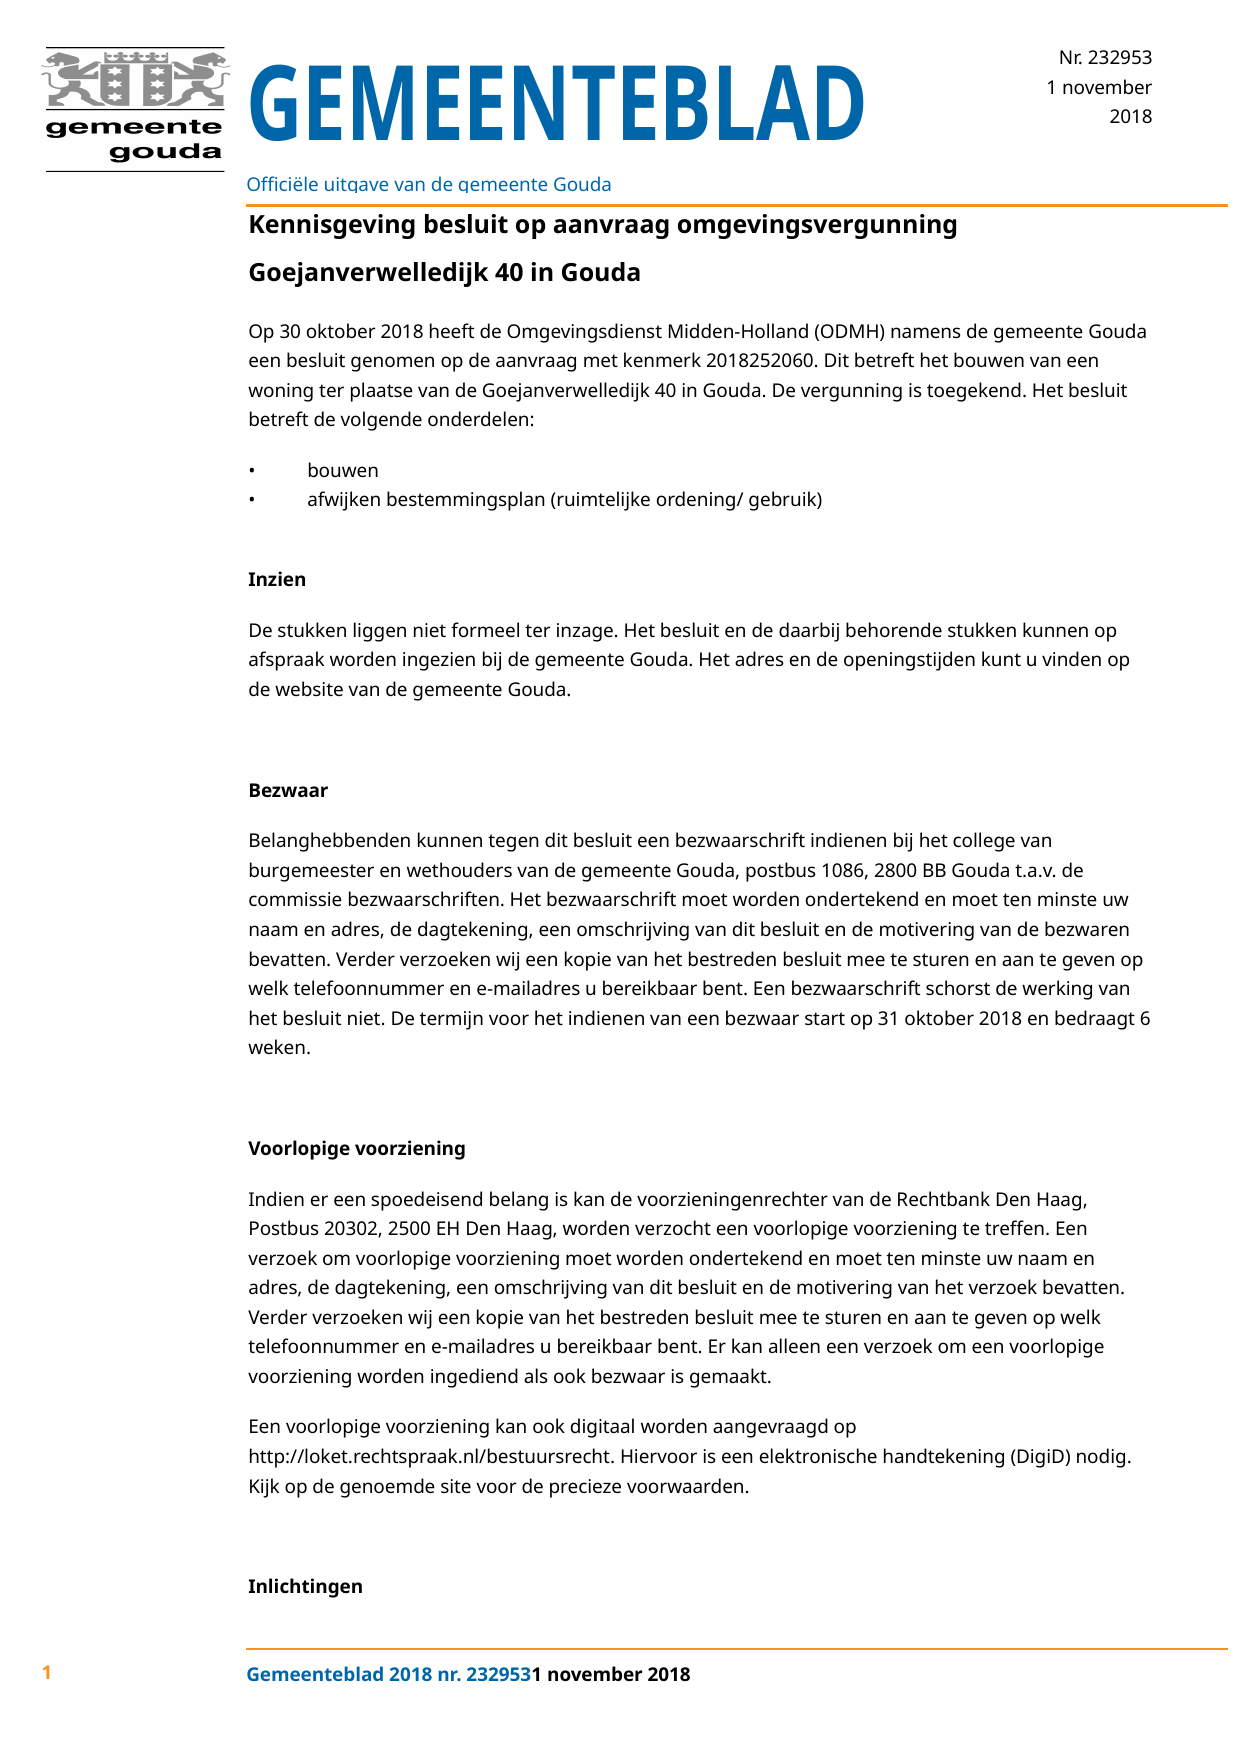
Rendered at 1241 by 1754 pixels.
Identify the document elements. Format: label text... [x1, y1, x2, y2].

text Voorlopige voorziening [248, 1135, 1152, 1161]
text De stukken liggen niet formeel ter inzage. Het besluit en de daarbij behorende stukken kunnen op afspraak worden ingezien bij de gemeente Gouda. Het adres en de openingstijden kunt u vinden op de website van de gemeente Gouda. [248, 617, 1152, 702]
text Indien er een spoedeisend belang is kan de voorzieningenrechter van de Rechtbank Den Haag, Postbus 20302, 2500 EH Den Haag, worden verzocht een voorlopige voorziening te treffen. Een verzoek om voorlopige voorziening moet worden ondertekend en moet ten minste uw naam en adres, de dagtekening, een omschrijving van dit besluit en de motivering van het verzoek bevatten. Verder verzoeken wij een kopie van het bestreden besluit mee te sturen en aan te geven op welk telefoonnummer en e-mailadres u bereikbaar bent. Er kan alleen een verzoek om een voorlopige voorziening worden ingediend als ook bezwaar is gemaakt. [248, 1186, 1152, 1389]
text Kennisgeving besluit op aanvraag omgevingsvergunning Goejanverwelledijk 40 in Gouda [248, 207, 1152, 288]
text Belanghebbenden kunnen tegen dit besluit een bezwaarschrift indienen bij het college van burgemeester en wethouders van de gemeente Gouda, postbus 1086, 2800 BB Gouda t.a.v. de commissie bezwaarschriften. Het bezwaarschrift moet worden ondertekend en moet ten minste uw naam en adres, de dagtekening, een omschrijving van dit besluit en de motivering van de bezwaren bevatten. Verder verzoeken wij een kopie van het bestreden besluit mee te sturen en aan te geven op welk telefoonnummer en e-mailadres u bereikbaar bent. Een bezwaarschrift schorst de werking van het besluit niet. De termijn voor het indienen van een bezwaar start op 31 oktober 2018 en bedraagt 6 weken. [248, 827, 1152, 1060]
picture [41, 47, 231, 172]
text Bezwaar [248, 777, 1152, 803]
text Inlichtingen [248, 1574, 1152, 1599]
list bouwen [248, 457, 1152, 483]
text Op 30 oktober 2018 heeft de Omgevingsdienst Midden-Holland (ODMH) namens de gemeente Gouda een besluit genomen op de aanvraag met kenmerk 2018252060. Dit betreft het bouwen van een woning ter plaatse van de Goejanverwelledijk 40 in Gouda. De vergunning is toegekend. Het besluit betreft de volgende onderdelen: [248, 318, 1152, 432]
text Een voorlopige voorziening kan ook digitaal worden aangevraagd op http://loket.rechtspraak.nl/bestuursrecht. Hiervoor is een elektronische handtekening (DigiD) nodig. Kijk op de genoemde site voor de precieze voorwaarden. [248, 1414, 1152, 1499]
list afwijken bestemmingsplan (ruimtelijke ordening/ gebruik) [248, 487, 1152, 512]
text Inzien [248, 567, 1152, 592]
